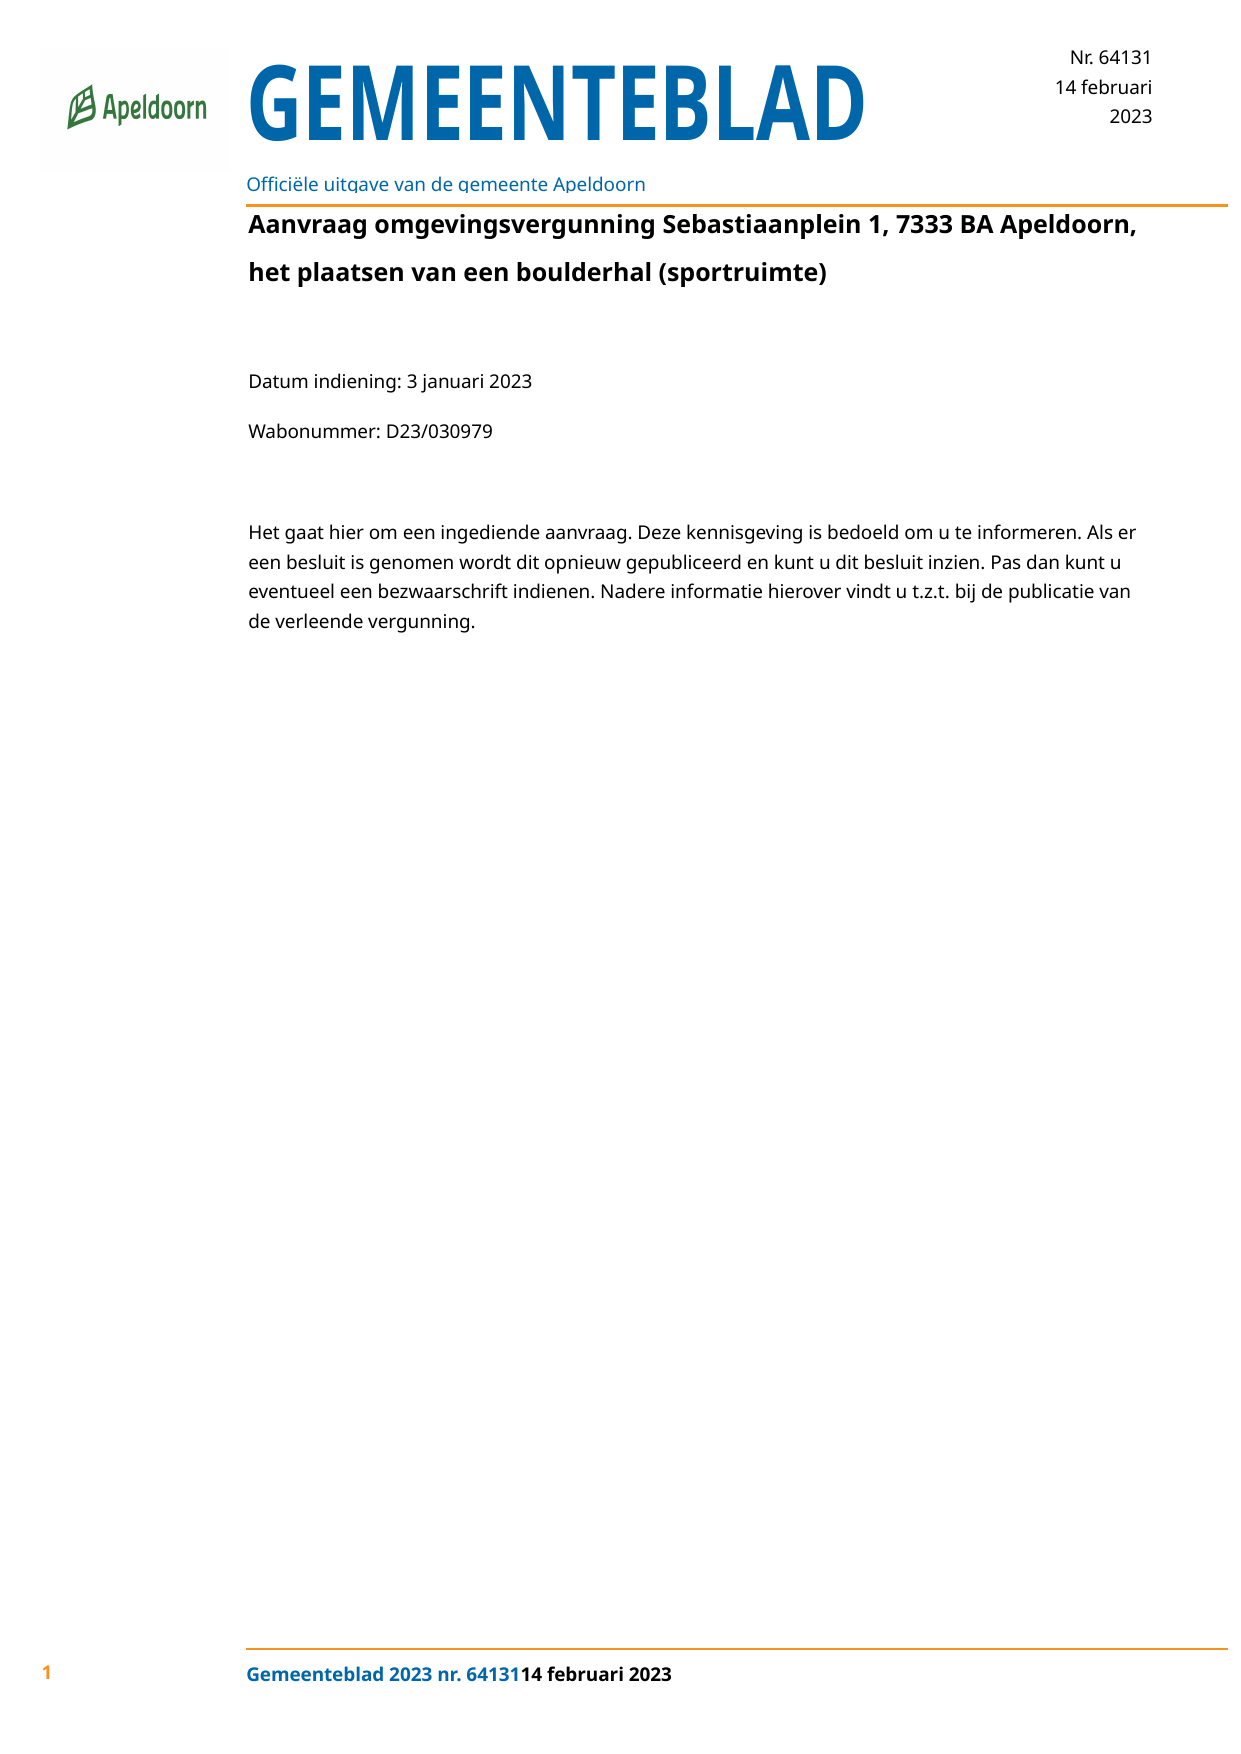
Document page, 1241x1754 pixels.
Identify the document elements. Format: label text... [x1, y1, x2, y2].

text Datum indiening: 3 januari 2023 [248, 368, 1152, 394]
text Het gaat hier om een ingediende aanvraag. Deze kennisgeving is bedoeld om u te informeren. Als er een besluit is genomen wordt dit opnieuw gepubliceerd en kunt u dit besluit inzien. Pas dan kunt u eventueel een bezwaarschrift indienen. Nadere informatie hierover vindt u t.z.t. bij de publicatie van de verleende vergunning. [248, 519, 1152, 634]
picture [41, 47, 231, 172]
text Wabonummer: D23/030979 [248, 419, 1152, 444]
text Aanvraag omgevingsvergunning Sebastiaanplein 1, 7333 BA Apeldoorn, het plaatsen van een boulderhal (sportruimte) [248, 207, 1152, 288]
